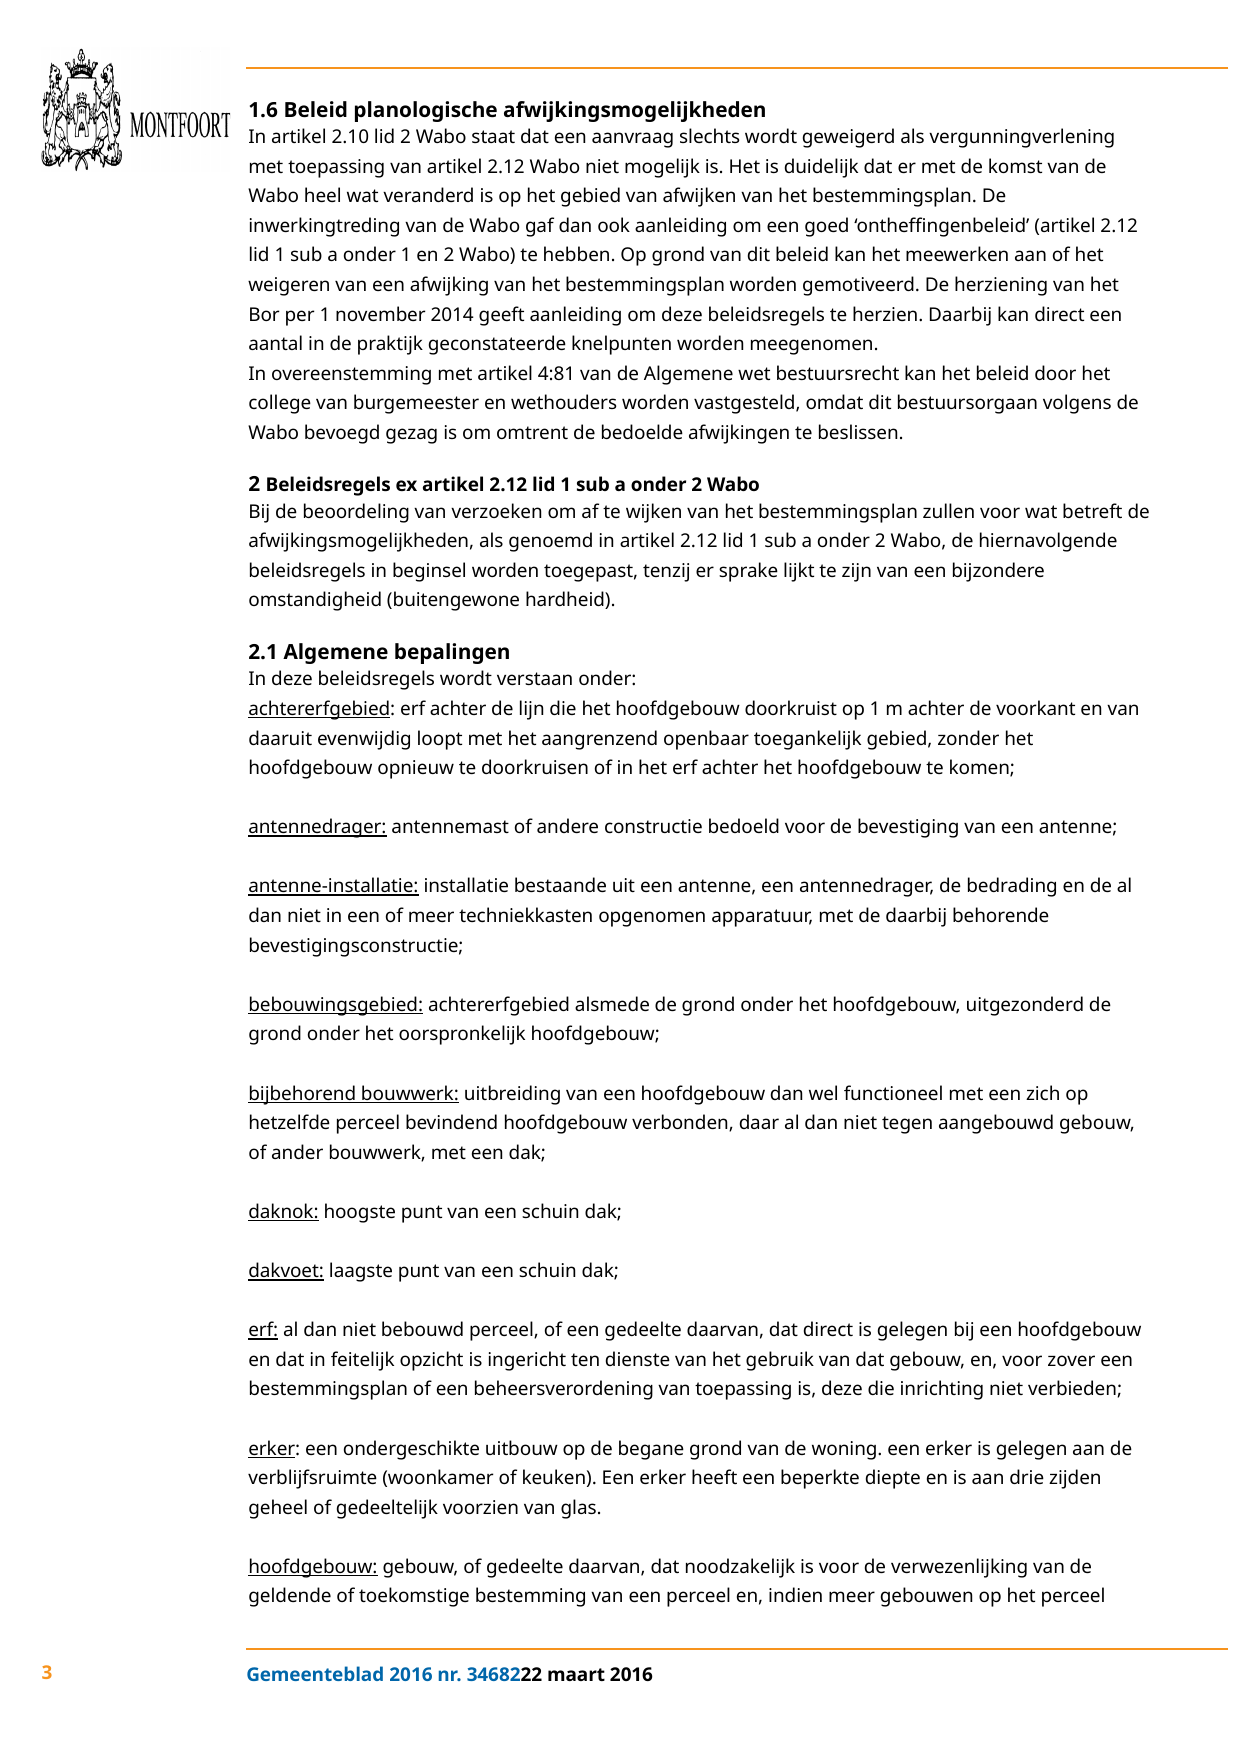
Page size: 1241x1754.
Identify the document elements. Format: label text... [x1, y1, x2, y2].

text achtererfgebied: erf achter de lijn die het hoofdgebouw doorkruist op 1 m achter de voorkant en van daaruit evenwijdig loopt met het aangrenzend openbaar toegankelijk gebied, zonder het hoofdgebouw opnieuw te doorkruisen of in het erf achter het hoofdgebouw te komen; [248, 695, 1152, 780]
text daknok: hoogste punt van een schuin dak; [248, 1198, 1152, 1224]
text 1.6 Beleid planologische afwijkingsmogelijkheden [248, 95, 1152, 123]
text erker: een ondergeschikte uitbouw op de begane grond van de woning. een erker is gelegen aan de verblijfsruimte (woonkamer of keuken). Een erker heeft een beperkte diepte en is aan drie zijden geheel of gedeeltelijk voorzien van glas. [248, 1435, 1152, 1519]
text dakvoet: laagste punt van een schuin dak; [248, 1257, 1152, 1283]
text 2 Beleidsregels ex artikel 2.12 lid 1 sub a onder 2 Wabo [248, 469, 1152, 498]
text bebouwingsgebied: achtererfgebied alsmede de grond onder het hoofdgebouw, uitgezonderd de grond onder het oorspronkelijk hoofdgebouw; [248, 991, 1152, 1046]
text In overeenstemming met artikel 4:81 van de Algemene wet bestuursrecht kan het beleid door het college van burgemeester en wethouders worden vastgesteld, omdat dit bestuursorgaan volgens de Wabo bevoegd gezag is om omtrent de bedoelde afwijkingen te beslissen. [248, 360, 1152, 445]
text antenne-installatie: installatie bestaande uit een antenne, een antennedrager, de bedrading en de al dan niet in een of meer techniekkasten opgenomen apparatuur, met de daarbij behorende bevestigingsconstructie; [248, 873, 1152, 957]
text antennedrager: antennemast of andere constructie bedoeld voor de bevestiging van een antenne; [248, 813, 1152, 839]
text erf: al dan niet bebouwd perceel, of een gedeelte daarvan, dat direct is gelegen bij een hoofdgebouw en dat in feitelijk opzicht is ingericht ten dienste van het gebruik van dat gebouw, en, voor zover een bestemmingsplan of een beheersverordening van toepassing is, deze die inrichting niet verbieden; [248, 1316, 1152, 1401]
text hoofdgebouw: gebouw, of gedeelte daarvan, dat noodzakelijk is voor de verwezenlijking van de geldende of toekomstige bestemming van een perceel en, indien meer gebouwen op het perceel [248, 1553, 1152, 1608]
text Bij de beoordeling van verzoeken om af te wijken van het bestemmingsplan zullen voor wat betreft de afwijkingsmogelijkheden, als genoemd in artikel 2.12 lid 1 sub a onder 2 Wabo, de hiernavolgende beleidsregels in beginsel worden toegepast, tenzij er sprake lijkt te zijn van een bijzondere omstandigheid (buitengewone hardheid). [248, 498, 1152, 612]
picture [41, 47, 231, 172]
text In artikel 2.10 lid 2 Wabo staat dat een aanvraag slechts wordt geweigerd als vergunningverlening met toepassing van artikel 2.12 Wabo niet mogelijk is. Het is duidelijk dat er met de komst van de Wabo heel wat veranderd is op het gebied van afwijken van het bestemmingsplan. De inwerkingtreding van de Wabo gaf dan ook aanleiding om een goed ‘ontheffingenbeleid’ (artikel 2.12 lid 1 sub a onder 1 en 2 Wabo) te hebben. Op grond van dit beleid kan het meewerken aan of het weigeren van een afwijking van het bestemmingsplan worden gemotiveerd. De herziening van het Bor per 1 november 2014 geeft aanleiding om deze beleidsregels te herzien. Daarbij kan direct een aantal in de praktijk geconstateerde knelpunten worden meegenomen. [248, 123, 1152, 356]
text In deze beleidsregels wordt verstaan onder: [248, 666, 1152, 691]
text 2.1 Algemene bepalingen [248, 637, 1152, 666]
text bijbehorend bouwwerk: uitbreiding van een hoofdgebouw dan wel functioneel met een zich op hetzelfde perceel bevindend hoofdgebouw verbonden, daar al dan niet tegen aangebouwd gebouw, of ander bouwwerk, met een dak; [248, 1080, 1152, 1164]
